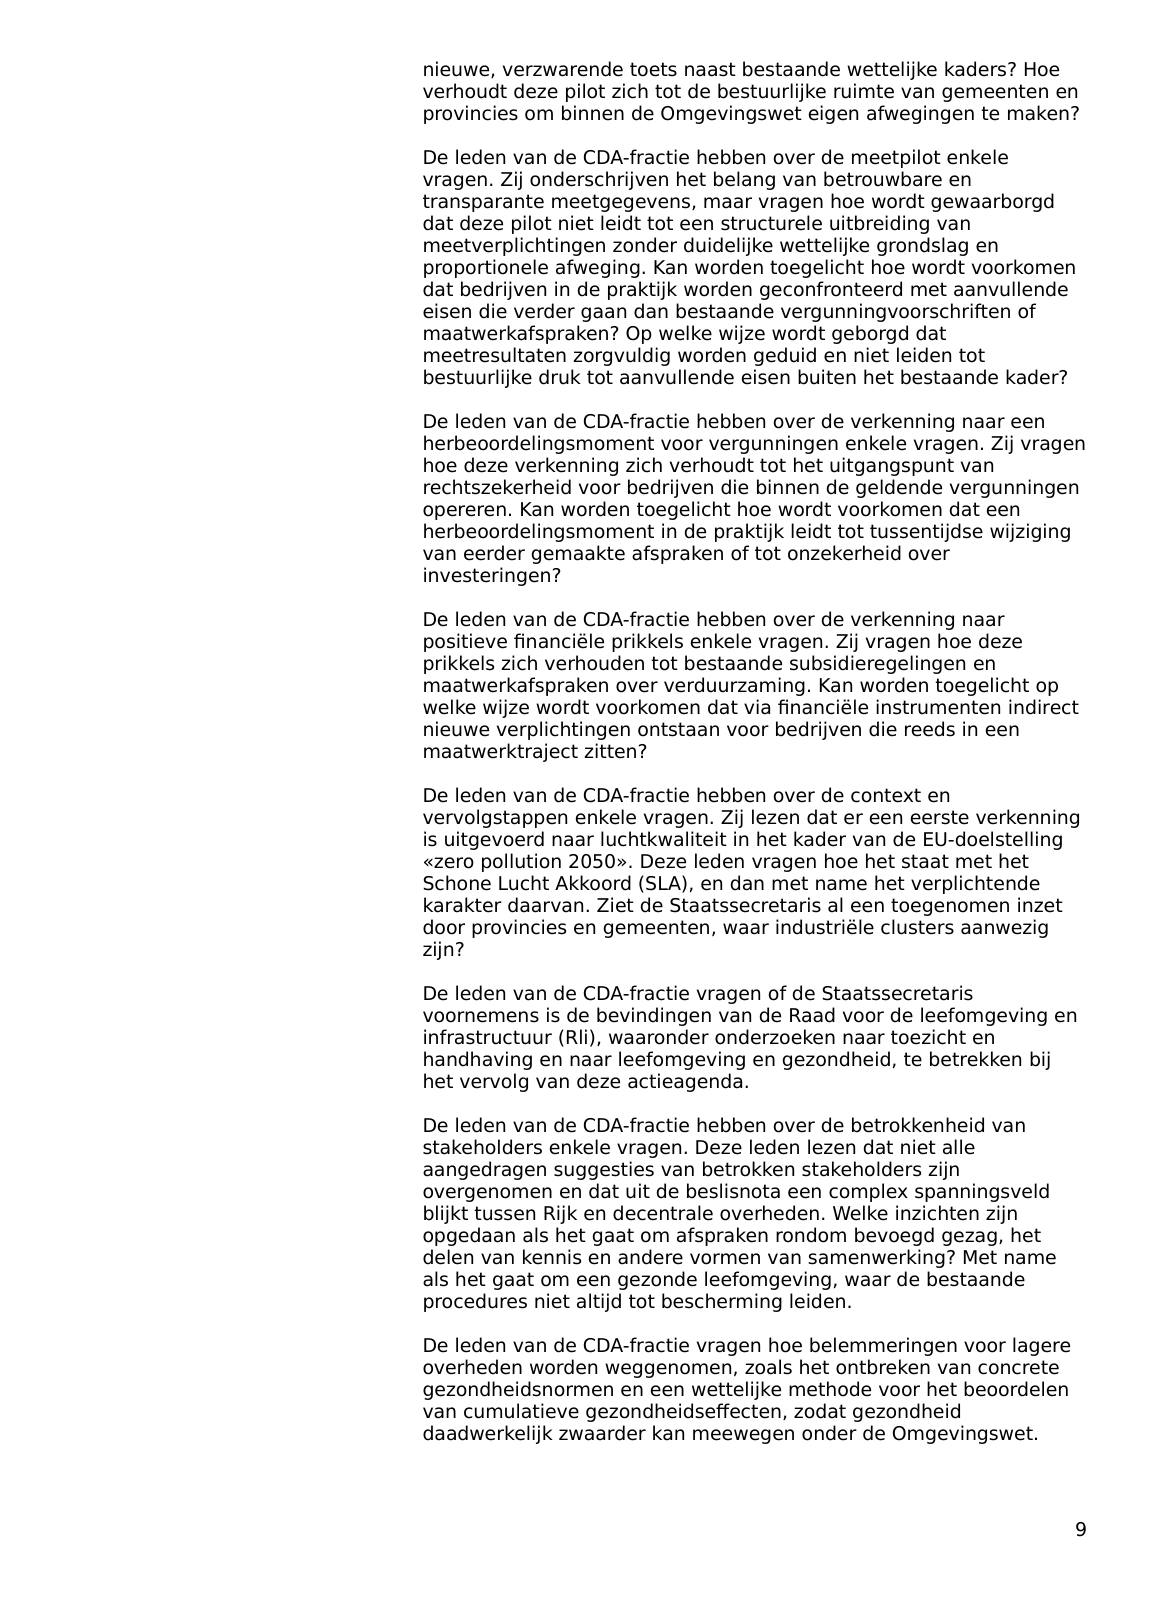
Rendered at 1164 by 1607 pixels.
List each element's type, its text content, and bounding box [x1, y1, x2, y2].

text De leden van de CDA-fractie hebben over de verkenning naar een herbeoordelingsmoment voor vergunningen enkele vragen. Zij vragen hoe deze verkenning zich verhoudt tot het uitgangspunt van rechtszekerheid voor bedrijven die binnen de geldende vergunningen opereren. Kan worden toegelicht hoe wordt voorkomen dat een herbeoordelingsmoment in de praktijk leidt tot tussentijdse wijziging van eerder gemaakte afspraken of tot onzekerheid over investeringen? [422, 411, 1087, 587]
text De leden van de CDA-fractie vragen of de Staatssecretaris voornemens is de bevindingen van de Raad voor de leefomgeving en infrastructuur (Rli), waaronder onderzoeken naar toezicht en handhaving en naar leefomgeving en gezondheid, te betrekken bij het vervolg van deze actieagenda. [422, 983, 1087, 1093]
text De leden van de CDA-fractie vragen hoe belemmeringen voor lagere overheden worden weggenomen, zoals het ontbreken van concrete gezondheidsnormen en een wettelijke methode voor het beoordelen van cumulatieve gezondheidseffecten, zodat gezondheid daadwerkelijk zwaarder kan meewegen onder de Omgevingswet. [422, 1335, 1087, 1445]
text De leden van de CDA-fractie hebben over de meetpilot enkele vragen. Zij onderschrijven het belang van betrouwbare en transparante meetgegevens, maar vragen hoe wordt gewaarborgd dat deze pilot niet leidt tot een structurele uitbreiding van meetverplichtingen zonder duidelijke wettelijke grondslag en proportionele afweging. Kan worden toegelicht hoe wordt voorkomen dat bedrijven in de praktijk worden geconfronteerd met aanvullende eisen die verder gaan dan bestaande vergunningvoorschriften of maatwerkafspraken? Op welke wijze wordt geborgd dat meetresultaten zorgvuldig worden geduid en niet leiden tot bestuurlijke druk tot aanvullende eisen buiten het bestaande kader? [422, 147, 1087, 389]
text nieuwe, verzwarende toets naast bestaande wettelijke kaders? Hoe verhoudt deze pilot zich tot de bestuurlijke ruimte van gemeenten en provincies om binnen de Omgevingswet eigen afwegingen te maken? [422, 59, 1087, 125]
text De leden van de CDA-fractie hebben over de verkenning naar positieve financiële prikkels enkele vragen. Zij vragen hoe deze prikkels zich verhouden tot bestaande subsidieregelingen en maatwerkafspraken over verduurzaming. Kan worden toegelicht op welke wijze wordt voorkomen dat via financiële instrumenten indirect nieuwe verplichtingen ontstaan voor bedrijven die reeds in een maatwerktraject zitten? [422, 609, 1087, 763]
text De leden van de CDA-fractie hebben over de betrokkenheid van stakeholders enkele vragen. Deze leden lezen dat niet alle aangedragen suggesties van betrokken stakeholders zijn overgenomen en dat uit de beslisnota een complex spanningsveld blijkt tussen Rijk en decentrale overheden. Welke inzichten zijn opgedaan als het gaat om afspraken rondom bevoegd gezag, het delen van kennis en andere vormen van samenwerking? Met name als het gaat om een gezonde leefomgeving, waar de bestaande procedures niet altijd tot bescherming leiden. [422, 1115, 1087, 1313]
text De leden van de CDA-fractie hebben over de context en vervolgstappen enkele vragen. Zij lezen dat er een eerste verkenning is uitgevoerd naar luchtkwaliteit in het kader van de EU-doelstelling «zero pollution 2050». Deze leden vragen hoe het staat met het Schone Lucht Akkoord (SLA), en dan met name het verplichtende karakter daarvan. Ziet de Staatssecretaris al een toegenomen inzet door provincies en gemeenten, waar industriële clusters aanwezig zijn? [422, 785, 1087, 961]
